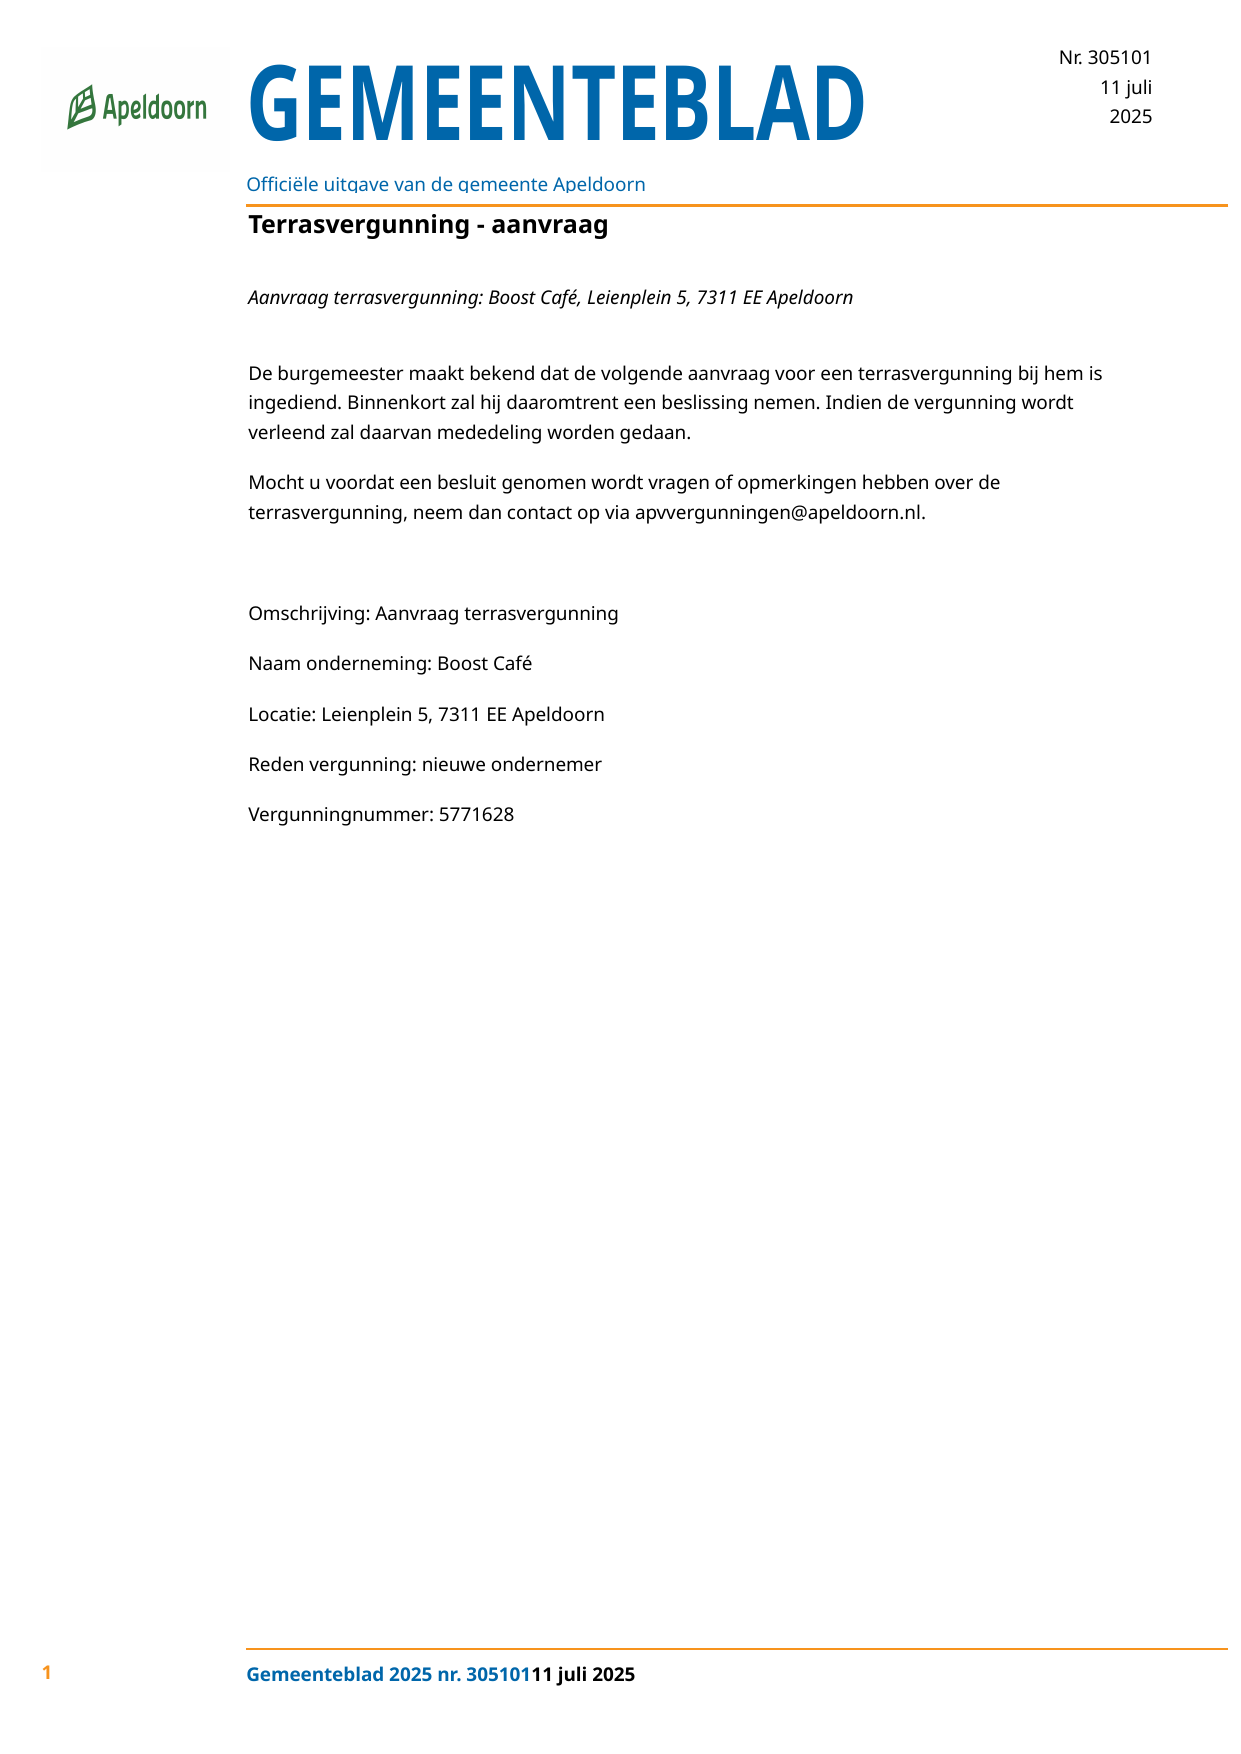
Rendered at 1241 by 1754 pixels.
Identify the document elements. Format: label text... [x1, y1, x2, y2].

picture [41, 47, 231, 172]
text Reden vergunning: nieuwe ondernemer [248, 751, 1152, 777]
text Omschrijving: Aanvraag terrasvergunning [248, 600, 1152, 626]
text Naam onderneming: Boost Café [248, 650, 1152, 676]
text Aanvraag terrasvergunning: Boost Café, Leienplein 5, 7311 EE Apeldoorn [248, 284, 1152, 309]
text De burgemeester maakt bekend dat de volgende aanvraag voor een terrasvergunning bij hem is ingediend. Binnenkort zal hij daaromtrent een beslissing nemen. Indien de vergunning wordt verleend zal daarvan mededeling worden gedaan. [248, 360, 1152, 445]
text Mocht u voordat een besluit genomen wordt vragen of opmerkingen hebben over de terrasvergunning, neem dan contact op via apvvergunningen@apeldoorn.nl. [248, 469, 1152, 525]
text Locatie: Leienplein 5, 7311 EE Apeldoorn [248, 701, 1152, 727]
text Vergunningnummer: 5771628 [248, 802, 1152, 827]
text Terrasvergunning - aanvraag [248, 207, 1152, 241]
